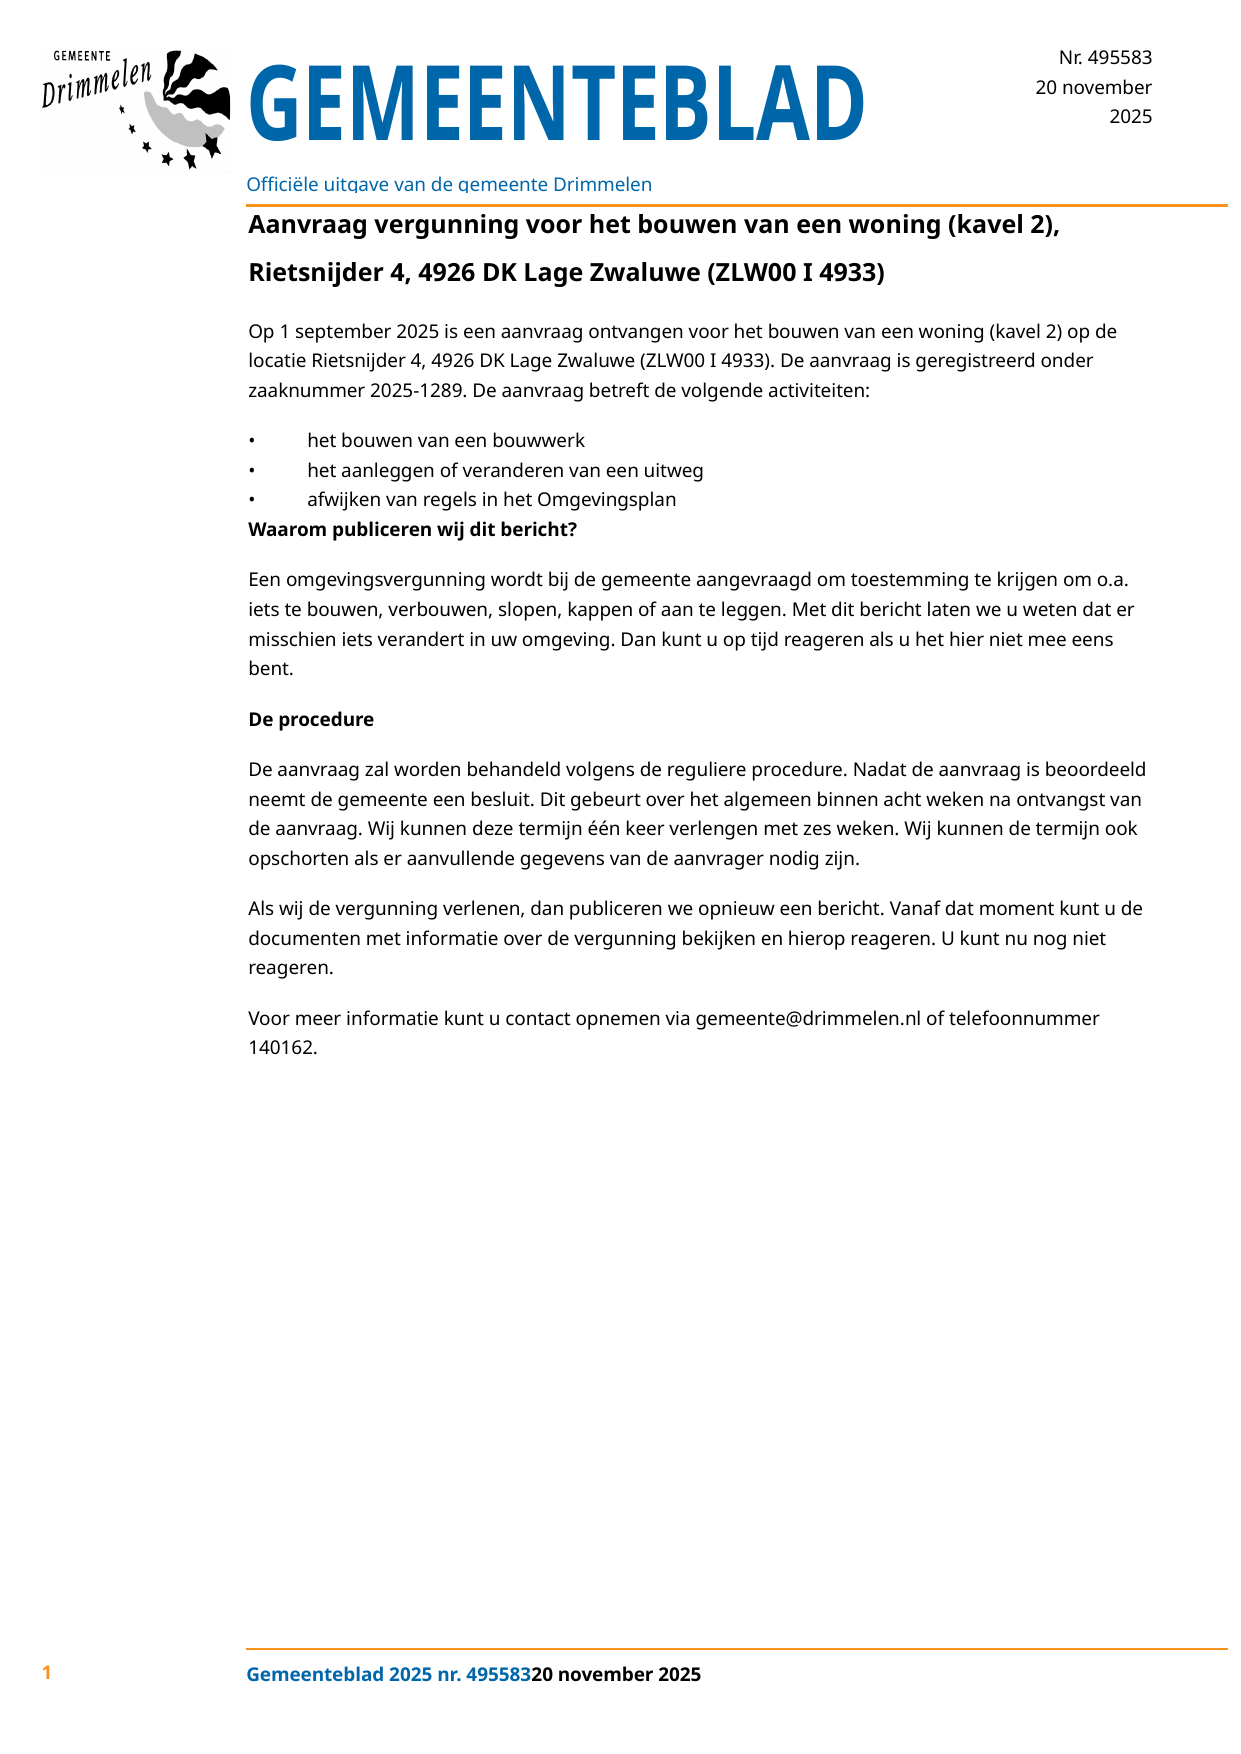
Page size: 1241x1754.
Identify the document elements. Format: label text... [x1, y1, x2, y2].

text Voor meer informatie kunt u contact opnemen via gemeente@drimmelen.nl of telefoonnummer 140162. [248, 1005, 1152, 1060]
text Op 1 september 2025 is een aanvraag ontvangen voor het bouwen van een woning (kavel 2) op de locatie Rietsnijder 4, 4926 DK Lage Zwaluwe (ZLW00 I 4933). De aanvraag is geregistreerd onder zaaknummer 2025-1289. De aanvraag betreft de volgende activiteiten: [248, 318, 1152, 403]
text Waarom publiceren wij dit bericht? [248, 516, 1152, 542]
list afwijken van regels in het Omgevingsplan [248, 487, 1152, 512]
text Aanvraag vergunning voor het bouwen van een woning (kavel 2), Rietsnijder 4, 4926 DK Lage Zwaluwe (ZLW00 I 4933) [248, 207, 1152, 288]
text De procedure [248, 706, 1152, 732]
list het aanleggen of veranderen van een uitweg [248, 457, 1152, 483]
text Als wij de vergunning verlenen, dan publiceren we opnieuw een bericht. Vanaf dat moment kunt u de documenten met informatie over de vergunning bekijken en hierop reageren. U kunt nu nog niet reageren. [248, 895, 1152, 980]
text De aanvraag zal worden behandeld volgens de reguliere procedure. Nadat de aanvraag is beoordeeld neemt de gemeente een besluit. Dit gebeurt over het algemeen binnen acht weken na ontvangst van de aanvraag. Wij kunnen deze termijn één keer verlengen met zes weken. Wij kunnen de termijn ook opschorten als er aanvullende gegevens van de aanvrager nodig zijn. [248, 756, 1152, 871]
list het bouwen van een bouwwerk [248, 427, 1152, 453]
picture [41, 47, 231, 172]
text Een omgevingsvergunning wordt bij de gemeente aangevraagd om toestemming te krijgen om o.a. iets te bouwen, verbouwen, slopen, kappen of aan te leggen. Met dit bericht laten we u weten dat er misschien iets verandert in uw omgeving. Dan kunt u op tijd reageren als u het hier niet mee eens bent. [248, 567, 1152, 681]
